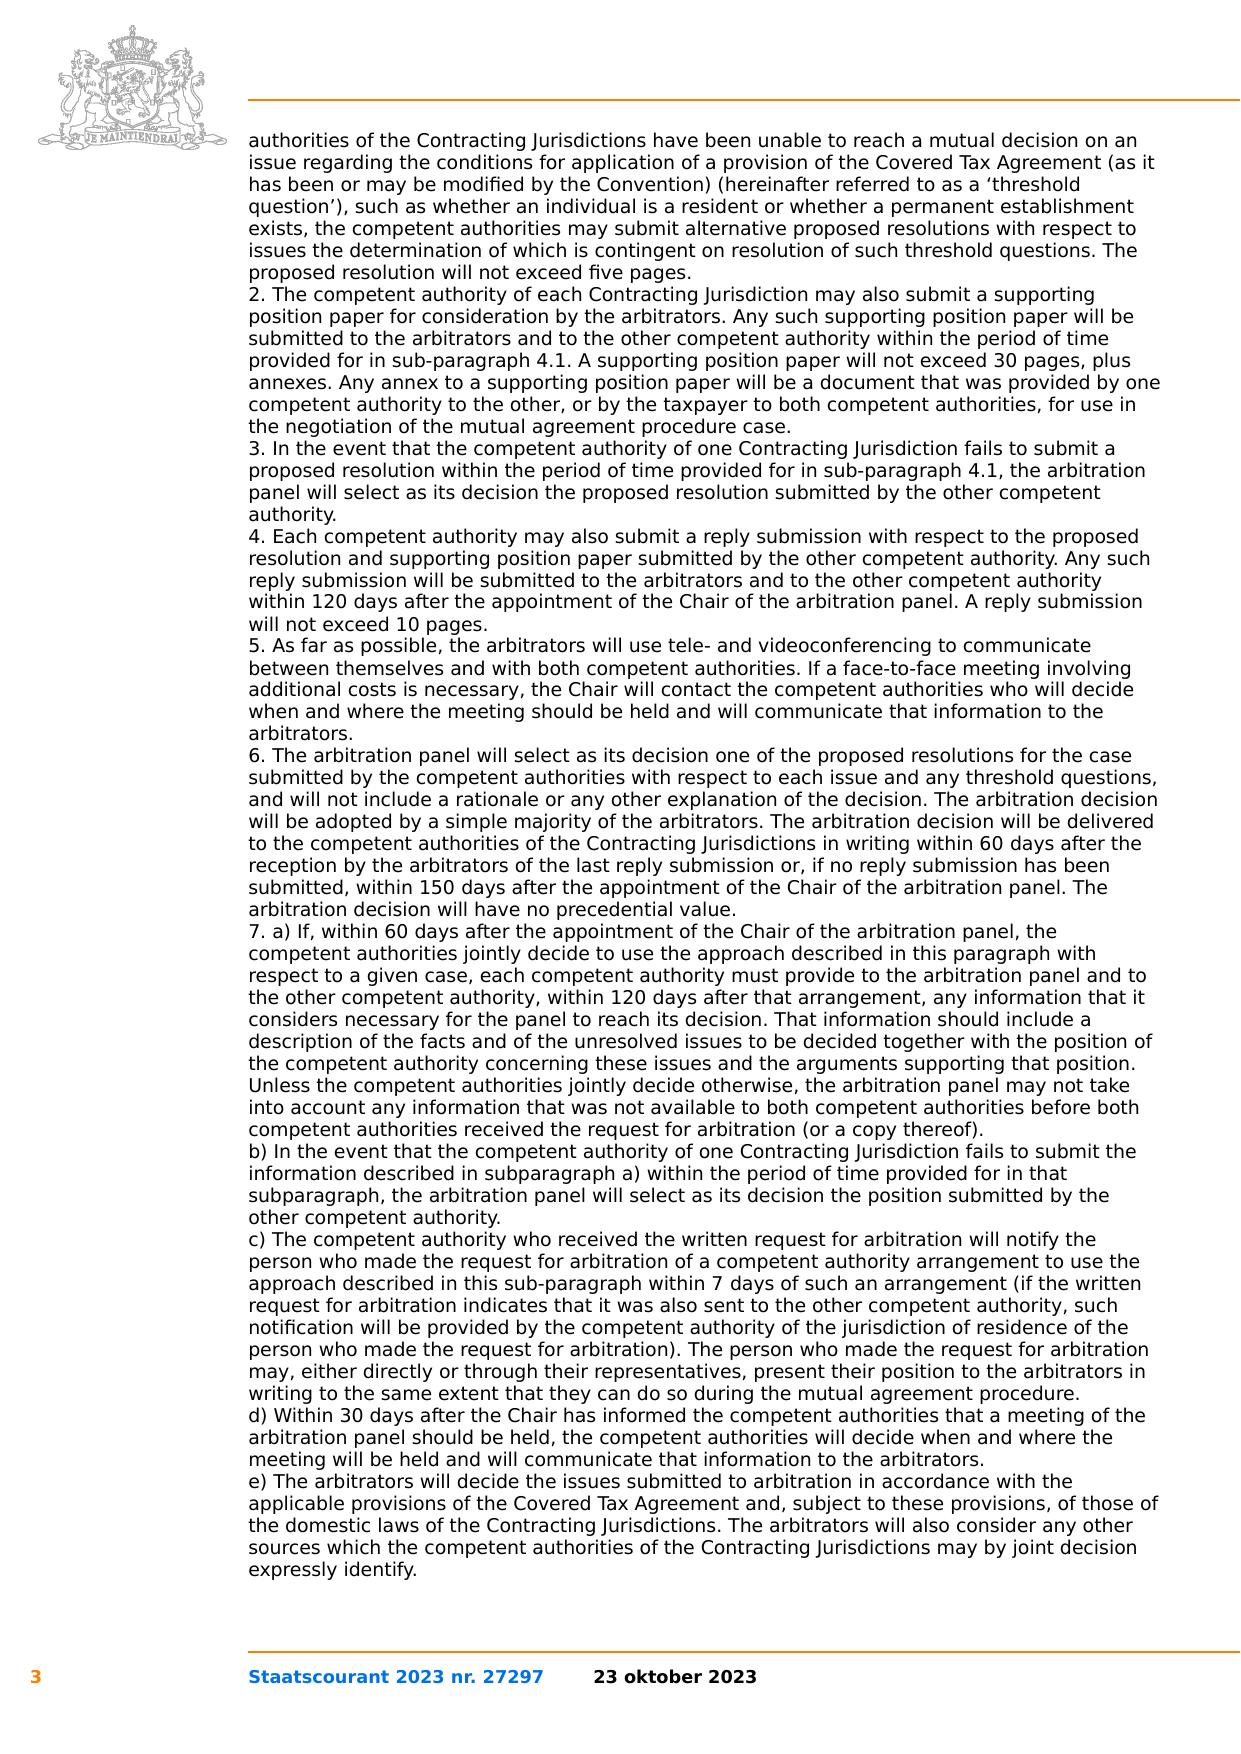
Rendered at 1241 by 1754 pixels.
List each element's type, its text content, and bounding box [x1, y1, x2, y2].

text 2. The competent authority of each Contracting Jurisdiction may also submit a supporting position paper for consideration by the arbitrators. Any such supporting position paper will be submitted to the arbitrators and to the other competent authority within the period of time provided for in sub-paragraph 4.1. A supporting position paper will not exceed 30 pages, plus annexes. Any annex to a supporting position paper will be a document that was provided by one competent authority to the other, or by the taxpayer to both competent authorities, for use in the negotiation of the mutual agreement procedure case. [248, 284, 1163, 438]
picture [38, 25, 227, 150]
text 3. In the event that the competent authority of one Contracting Jurisdiction fails to submit a proposed resolution within the period of time provided for in sub-paragraph 4.1, the arbitration panel will select as its decision the proposed resolution submitted by the other competent authority. [248, 438, 1163, 526]
text 6. The arbitration panel will select as its decision one of the proposed resolutions for the case submitted by the competent authorities with respect to each issue and any threshold questions, and will not include a rationale or any other explanation of the decision. The arbitration decision will be adopted by a simple majority of the arbitrators. The arbitration decision will be delivered to the competent authorities of the Contracting Jurisdictions in writing within 60 days after the reception by the arbitrators of the last reply submission or, if no reply submission has been submitted, within 150 days after the appointment of the Chair of the arbitration panel. The arbitration decision will have no precedential value. [248, 745, 1163, 921]
text 4. Each competent authority may also submit a reply submission with respect to the proposed resolution and supporting position paper submitted by the other competent authority. Any such reply submission will be submitted to the arbitrators and to the other competent authority within 120 days after the appointment of the Chair of the arbitration panel. A reply submission will not exceed 10 pages. [248, 526, 1163, 635]
text e) The arbitrators will decide the issues submitted to arbitration in accordance with the applicable provisions of the Covered Tax Agreement and, subject to these provisions, of those of the domestic laws of the Contracting Jurisdictions. The arbitrators will also consider any other sources which the competent authorities of the Contracting Jurisdictions may by joint decision expressly identify. [248, 1471, 1163, 1581]
text 5. As far as possible, the arbitrators will use tele- and videoconferencing to communicate between themselves and with both competent authorities. If a face-to-face meeting involving additional costs is necessary, the Chair will contact the competent authorities who will decide when and where the meeting should be held and will communicate that information to the arbitrators. [248, 635, 1163, 745]
text b) In the event that the competent authority of one Contracting Jurisdiction fails to submit the information described in subparagraph a) within the period of time provided for in that subparagraph, the arbitration panel will select as its decision the position submitted by the other competent authority. [248, 1141, 1163, 1229]
text 7. a) If, within 60 days after the appointment of the Chair of the arbitration panel, the competent authorities jointly decide to use the approach described in this paragraph with respect to a given case, each competent authority must provide to the arbitration panel and to the other competent authority, within 120 days after that arrangement, any information that it considers necessary for the panel to reach its decision. That information should include a description of the facts and of the unresolved issues to be decided together with the position of the competent authority concerning these issues and the arguments supporting that position. Unless the competent authorities jointly decide otherwise, the arbitration panel may not take into account any information that was not available to both competent authorities before both competent authorities received the request for arbitration (or a copy thereof). [248, 921, 1163, 1141]
text c) The competent authority who received the written request for arbitration will notify the person who made the request for arbitration of a competent authority arrangement to use the approach described in this sub-paragraph within 7 days of such an arrangement (if the written request for arbitration indicates that it was also sent to the other competent authority, such notification will be provided by the competent authority of the jurisdiction of residence of the person who made the request for arbitration). The person who made the request for arbitration may, either directly or through their representatives, present their position to the arbitrators in writing to the same extent that they can do so during the mutual agreement procedure. [248, 1229, 1163, 1405]
text d) Within 30 days after the Chair has informed the competent authorities that a meeting of the arbitration panel should be held, the competent authorities will decide when and where the meeting will be held and will communicate that information to the arbitrators. [248, 1405, 1163, 1471]
text authorities of the Contracting Jurisdictions have been unable to reach a mutual decision on an issue regarding the conditions for application of a provision of the Covered Tax Agreement (as it has been or may be modified by the Convention) (hereinafter referred to as a ‘threshold question’), such as whether an individual is a resident or whether a permanent establishment exists, the competent authorities may submit alternative proposed resolutions with respect to issues the determination of which is contingent on resolution of such threshold questions. The proposed resolution will not exceed five pages. [248, 130, 1163, 284]
